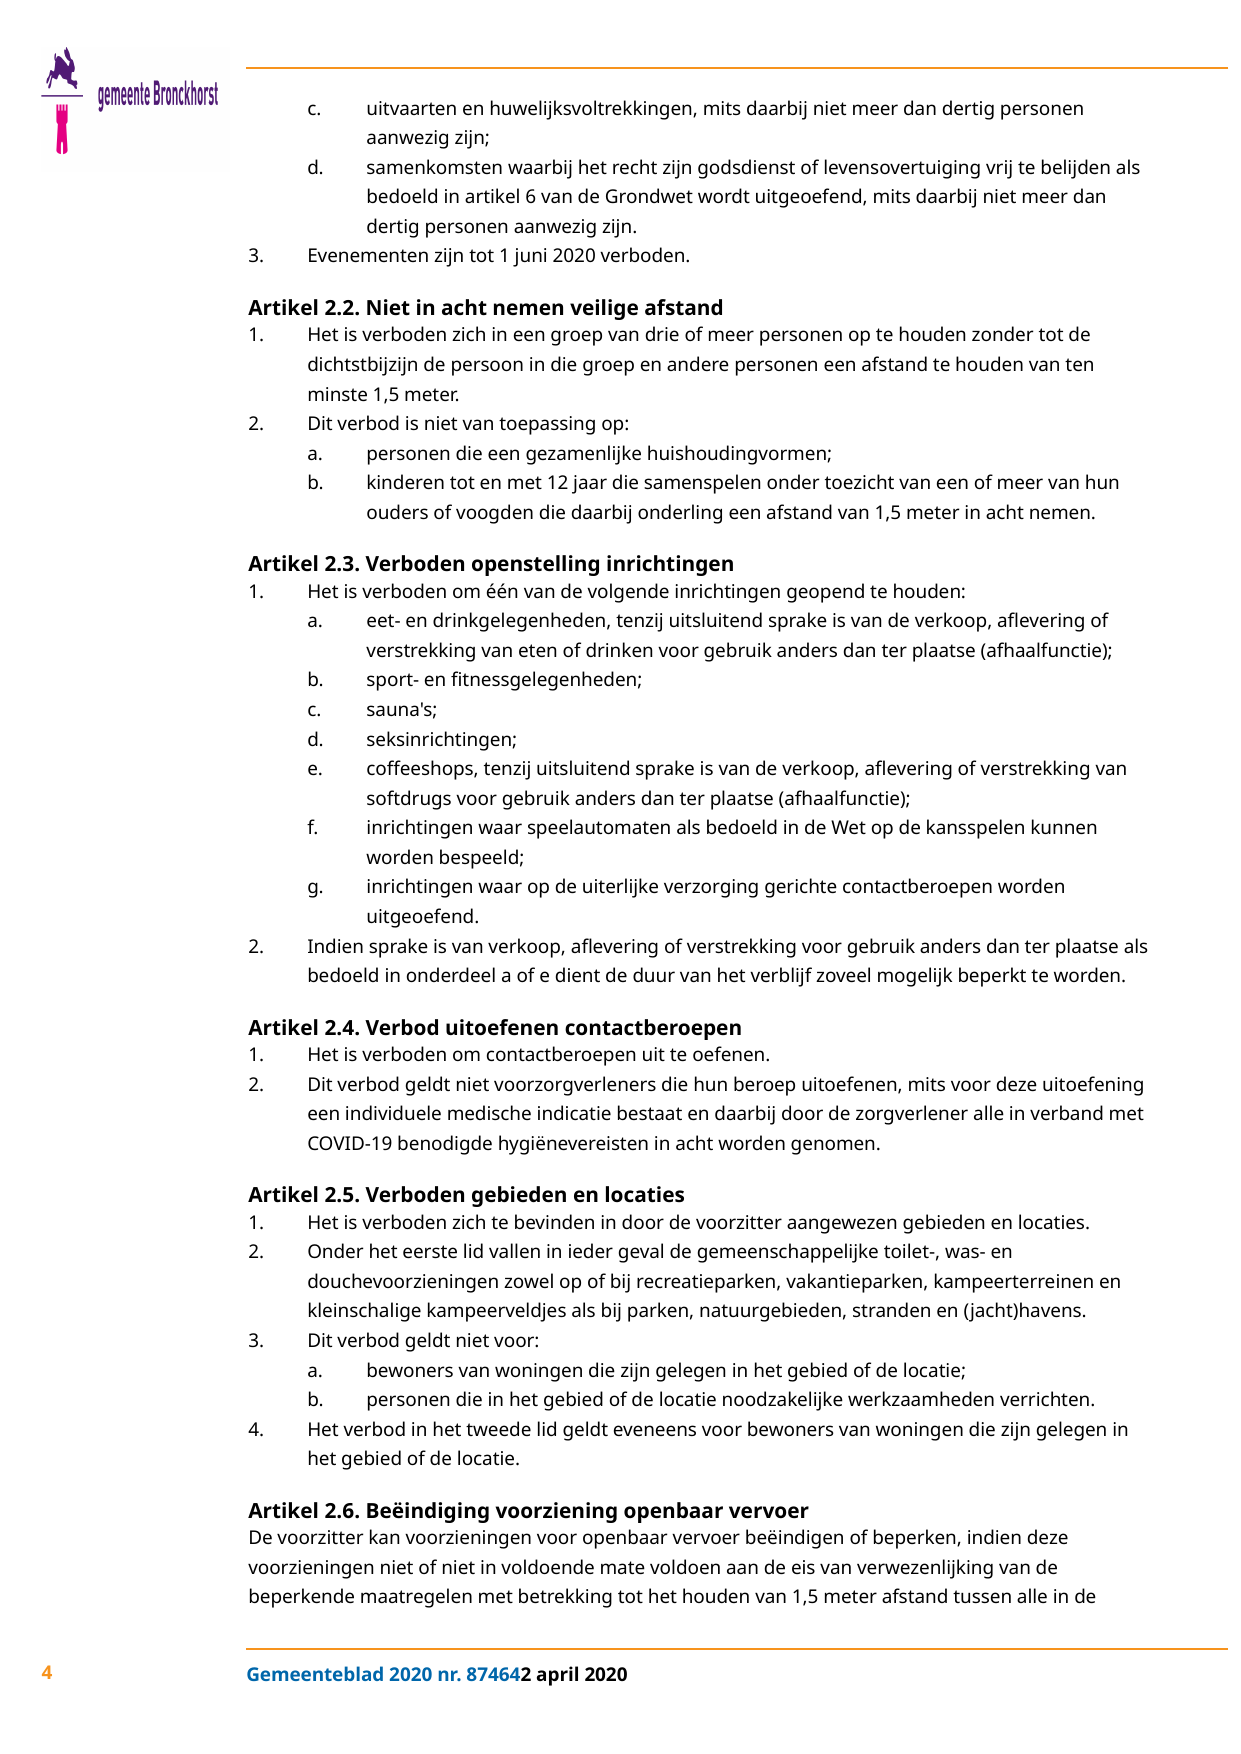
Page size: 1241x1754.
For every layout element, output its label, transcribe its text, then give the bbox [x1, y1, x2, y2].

list uitvaarten en huwelijksvoltrekkingen, mits daarbij niet meer dan dertig personen aanwezig zijn; [307, 95, 1152, 150]
picture [41, 47, 231, 172]
list Indien sprake is van verkoop, aflevering of verstrekking voor gebruik anders dan ter plaatse als bedoeld in onderdeel a of e dient de duur van het verblijf zoveel mogelijk beperkt te worden. [248, 933, 1152, 988]
list Het is verboden om één van de volgende inrichtingen geopend te houden: [248, 578, 1152, 604]
list samenkomsten waarbij het recht zijn godsdienst of levensovertuiging vrij te belijden als bedoeld in artikel 6 van de Grondwet wordt uitgeoefend, mits daarbij niet meer dan dertig personen aanwezig zijn. [307, 154, 1152, 239]
list eet- en drinkgelegenheden, tenzij uitsluitend sprake is van de verkoop, aflevering of verstrekking van eten of drinken voor gebruik anders dan ter plaatse (afhaalfunctie); [307, 607, 1152, 663]
text Artikel 2.2. Niet in acht nemen veilige afstand [248, 293, 1152, 322]
list bewoners van woningen die zijn gelegen in het gebied of de locatie; [307, 1357, 1152, 1383]
list Evenementen zijn tot 1 juni 2020 verboden. [248, 243, 1152, 268]
list kinderen tot en met 12 jaar die samenspelen onder toezicht van een of meer van hun ouders of voogden die daarbij onderling een afstand van 1,5 meter in acht nemen. [307, 469, 1152, 525]
list Onder het eerste lid vallen in ieder geval de gemeenschappelijke toilet-, was- en douchevoorzieningen zowel op of bij recreatieparken, vakantieparken, kampeerterreinen en kleinschalige kampeerveldjes als bij parken, natuurgebieden, stranden en (jacht)havens. [248, 1238, 1152, 1323]
list Dit verbod geldt niet voorzorgverleners die hun beroep uitoefenen, mits voor deze uitoefening een individuele medische indicatie bestaat en daarbij door de zorgverlener alle in verband met COVID-19 benodigde hygiënevereisten in acht worden genomen. [248, 1071, 1152, 1156]
text Artikel 2.4. Verbod uitoefenen contactberoepen [248, 1013, 1152, 1041]
list Het is verboden zich in een groep van drie of meer personen op te houden zonder tot de dichtstbijzijn de persoon in die groep en andere personen een afstand te houden van ten minste 1,5 meter. [248, 322, 1152, 406]
list Het is verboden zich te bevinden in door de voorzitter aangewezen gebieden en locaties. [248, 1209, 1152, 1235]
list seksinrichtingen; [307, 726, 1152, 752]
list personen die een gezamenlijke huishoudingvormen; [307, 440, 1152, 466]
text Artikel 2.3. Verboden openstelling inrichtingen [248, 549, 1152, 578]
list Het verbod in het tweede lid geldt eveneens voor bewoners van woningen die zijn gelegen in het gebied of de locatie. [248, 1416, 1152, 1471]
list Dit verbod geldt niet voor: [248, 1327, 1152, 1353]
list inrichtingen waar op de uiterlijke verzorging gerichte contactberoepen worden uitgeoefend. [307, 874, 1152, 929]
text Artikel 2.5. Verboden gebieden en locaties [248, 1181, 1152, 1209]
text De voorzitter kan voorzieningen voor openbaar vervoer beëindigen of beperken, indien deze voorzieningen niet of niet in voldoende mate voldoen aan de eis van verwezenlijking van de beperkende maatregelen met betrekking tot het houden van 1,5 meter afstand tussen alle in de [248, 1524, 1152, 1609]
list personen die in het gebied of de locatie noodzakelijke werkzaamheden verrichten. [307, 1386, 1152, 1412]
list Dit verbod is niet van toepassing op: [248, 410, 1152, 436]
list coffeeshops, tenzij uitsluitend sprake is van de verkoop, aflevering of verstrekking van softdrugs voor gebruik anders dan ter plaatse (afhaalfunctie); [307, 755, 1152, 811]
list inrichtingen waar speelautomaten als bedoeld in de Wet op de kansspelen kunnen worden bespeeld; [307, 814, 1152, 870]
list sport- en fitnessgelegenheden; [307, 667, 1152, 692]
list sauna's; [307, 696, 1152, 722]
list Het is verboden om contactberoepen uit te oefenen. [248, 1041, 1152, 1067]
text Artikel 2.6. Beëindiging voorziening openbaar vervoer [248, 1496, 1152, 1524]
